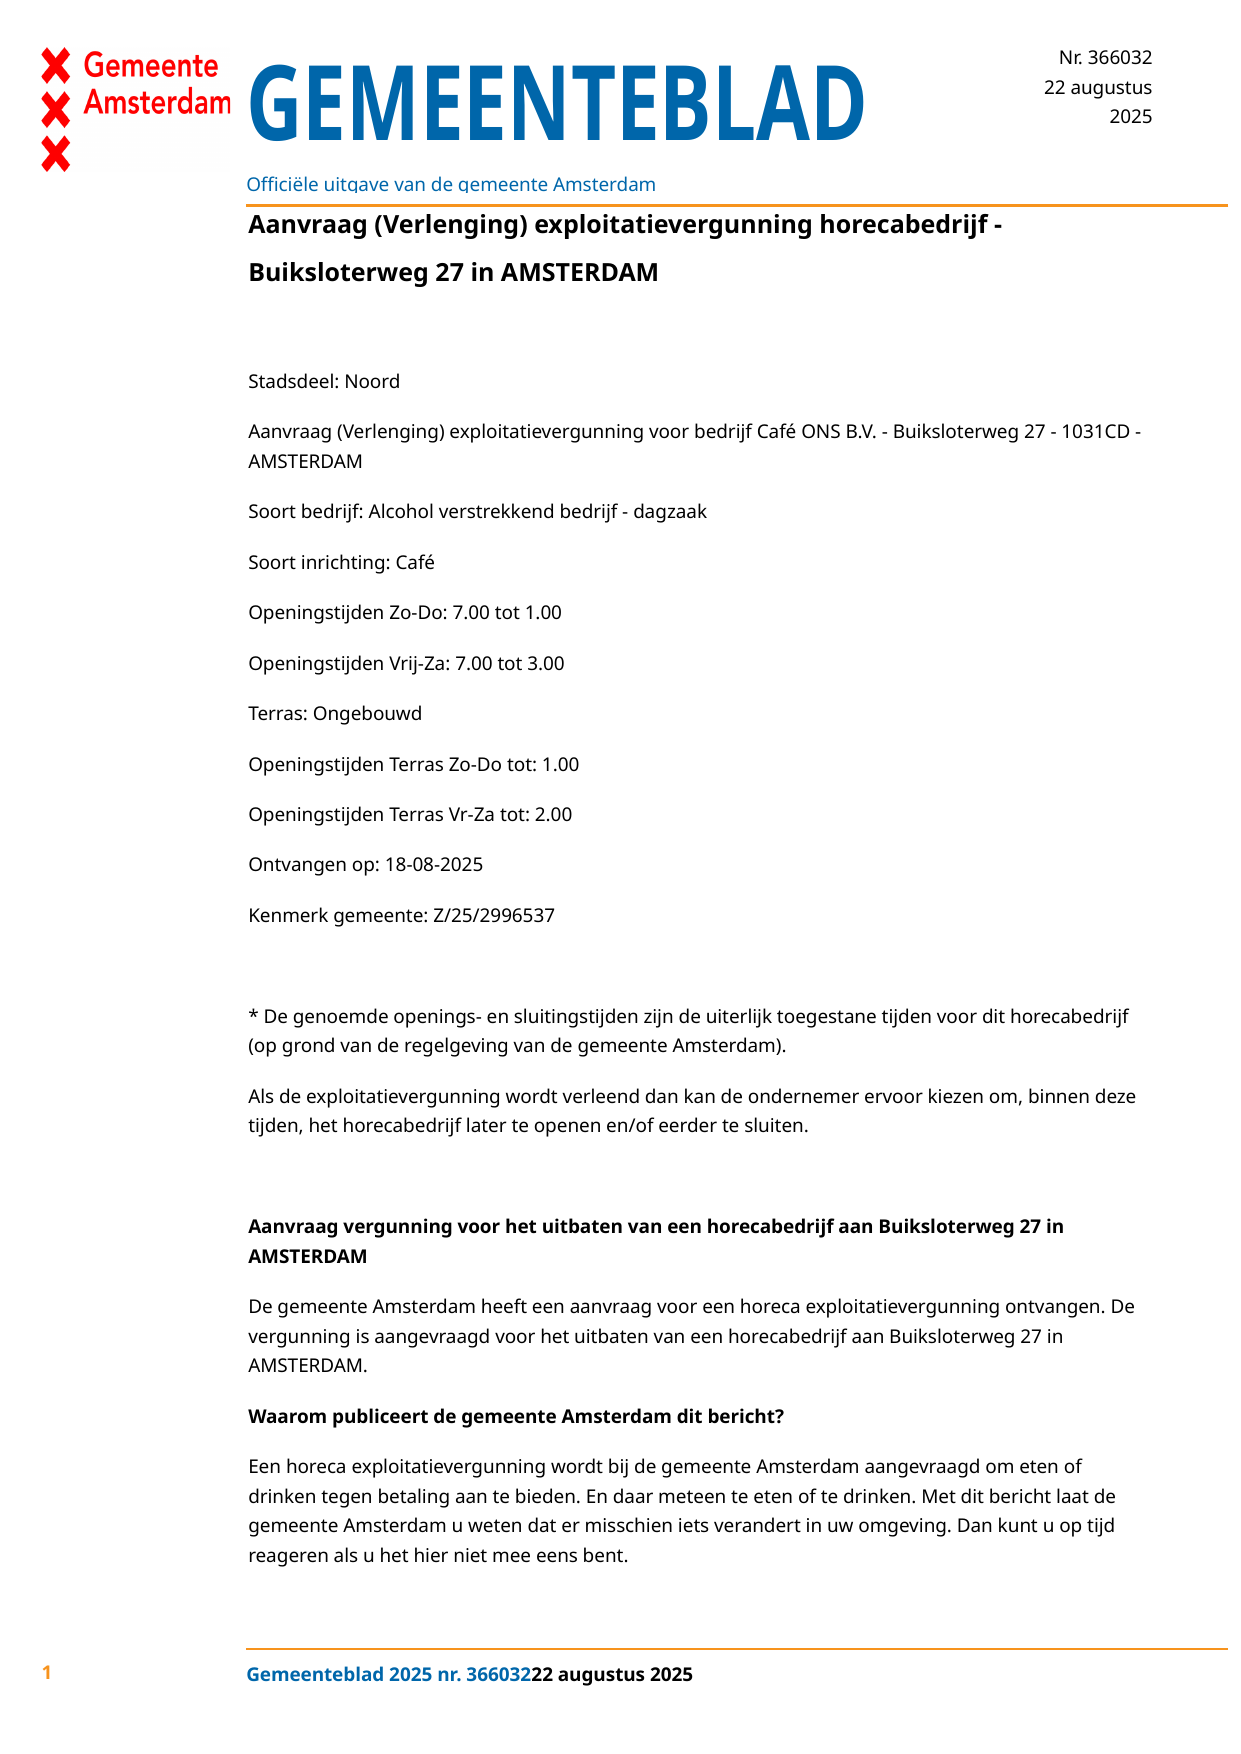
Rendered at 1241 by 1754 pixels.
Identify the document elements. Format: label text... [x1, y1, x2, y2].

text Aanvraag (Verlenging) exploitatievergunning horecabedrijf - Buiksloterweg 27 in AMSTERDAM [248, 207, 1152, 288]
text Soort inrichting: Café [248, 549, 1152, 575]
text Soort bedrijf: Alcohol verstrekkend bedrijf - dagzaak [248, 499, 1152, 524]
text Openingstijden Zo-Do: 7.00 tot 1.00 [248, 599, 1152, 625]
text Waarom publiceert de gemeente Amsterdam dit bericht? [248, 1403, 1152, 1429]
text Kenmerk gemeente: Z/25/2996537 [248, 902, 1152, 928]
text Stadsdeel: Noord [248, 368, 1152, 394]
text Ontvangen op: 18-08-2025 [248, 852, 1152, 877]
text Openingstijden Vrij-Za: 7.00 tot 3.00 [248, 650, 1152, 676]
text Als de exploitatievergunning wordt verleend dan kan de ondernemer ervoor kiezen om, binnen deze tijden, het horecabedrijf later te openen en/of eerder te sluiten. [248, 1083, 1152, 1138]
picture [41, 47, 231, 172]
text Aanvraag vergunning voor het uitbaten van een horecabedrijf aan Buiksloterweg 27 in AMSTERDAM [248, 1213, 1152, 1269]
text Openingstijden Terras Zo-Do tot: 1.00 [248, 751, 1152, 777]
text Aanvraag (Verlenging) exploitatievergunning voor bedrijf Café ONS B.V. - Buiksloterweg 27 - 1031CD - AMSTERDAM [248, 419, 1152, 474]
text De gemeente Amsterdam heeft een aanvraag voor een horeca exploitatievergunning ontvangen. De vergunning is aangevraagd voor het uitbaten van een horecabedrijf aan Buiksloterweg 27 in AMSTERDAM. [248, 1293, 1152, 1378]
text * De genoemde openings- en sluitingstijden zijn de uiterlijk toegestane tijden voor dit horecabedrijf (op grond van de regelgeving van de gemeente Amsterdam). [248, 1003, 1152, 1058]
text Een horeca exploitatievergunning wordt bij de gemeente Amsterdam aangevraagd om eten of drinken tegen betaling aan te bieden. En daar meteen te eten of te drinken. Met dit bericht laat de gemeente Amsterdam u weten dat er misschien iets verandert in uw omgeving. Dan kunt u op tijd reageren als u het hier niet mee eens bent. [248, 1453, 1152, 1568]
text Openingstijden Terras Vr-Za tot: 2.00 [248, 801, 1152, 827]
text Terras: Ongebouwd [248, 700, 1152, 726]
